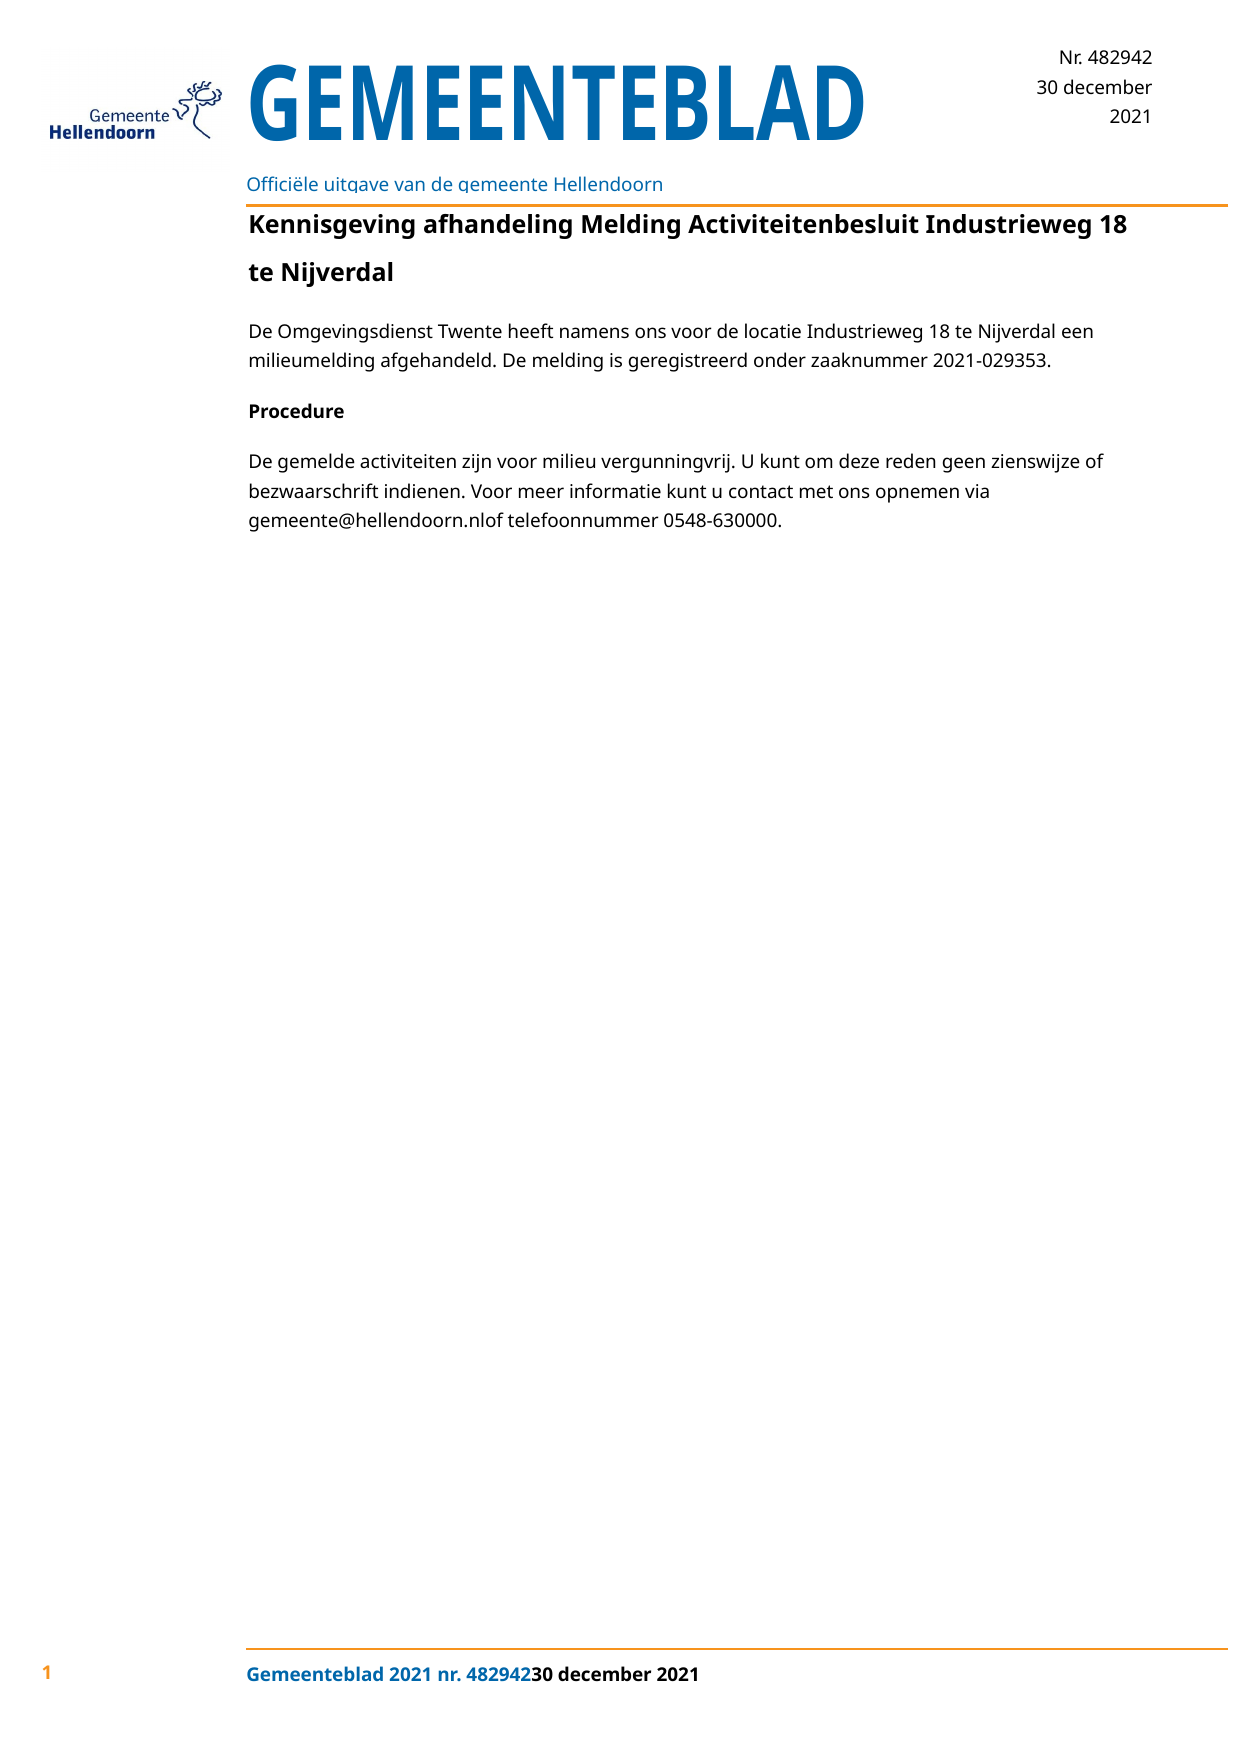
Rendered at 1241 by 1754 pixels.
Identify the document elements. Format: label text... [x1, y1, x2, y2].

picture [41, 47, 231, 172]
text De gemelde activiteiten zijn voor milieu vergunningvrij. U kunt om deze reden geen zienswijze of bezwaarschrift indienen. Voor meer informatie kunt u contact met ons opnemen via gemeente@hellendoorn.nlof telefoonnummer 0548-630000. [248, 448, 1152, 533]
text Procedure [248, 398, 1152, 424]
text Kennisgeving afhandeling Melding Activiteitenbesluit Industrieweg 18 te Nijverdal [248, 207, 1152, 288]
text De Omgevingsdienst Twente heeft namens ons voor de locatie Industrieweg 18 te Nijverdal een milieumelding afgehandeld. De melding is geregistreerd onder zaaknummer 2021-029353. [248, 318, 1152, 373]
